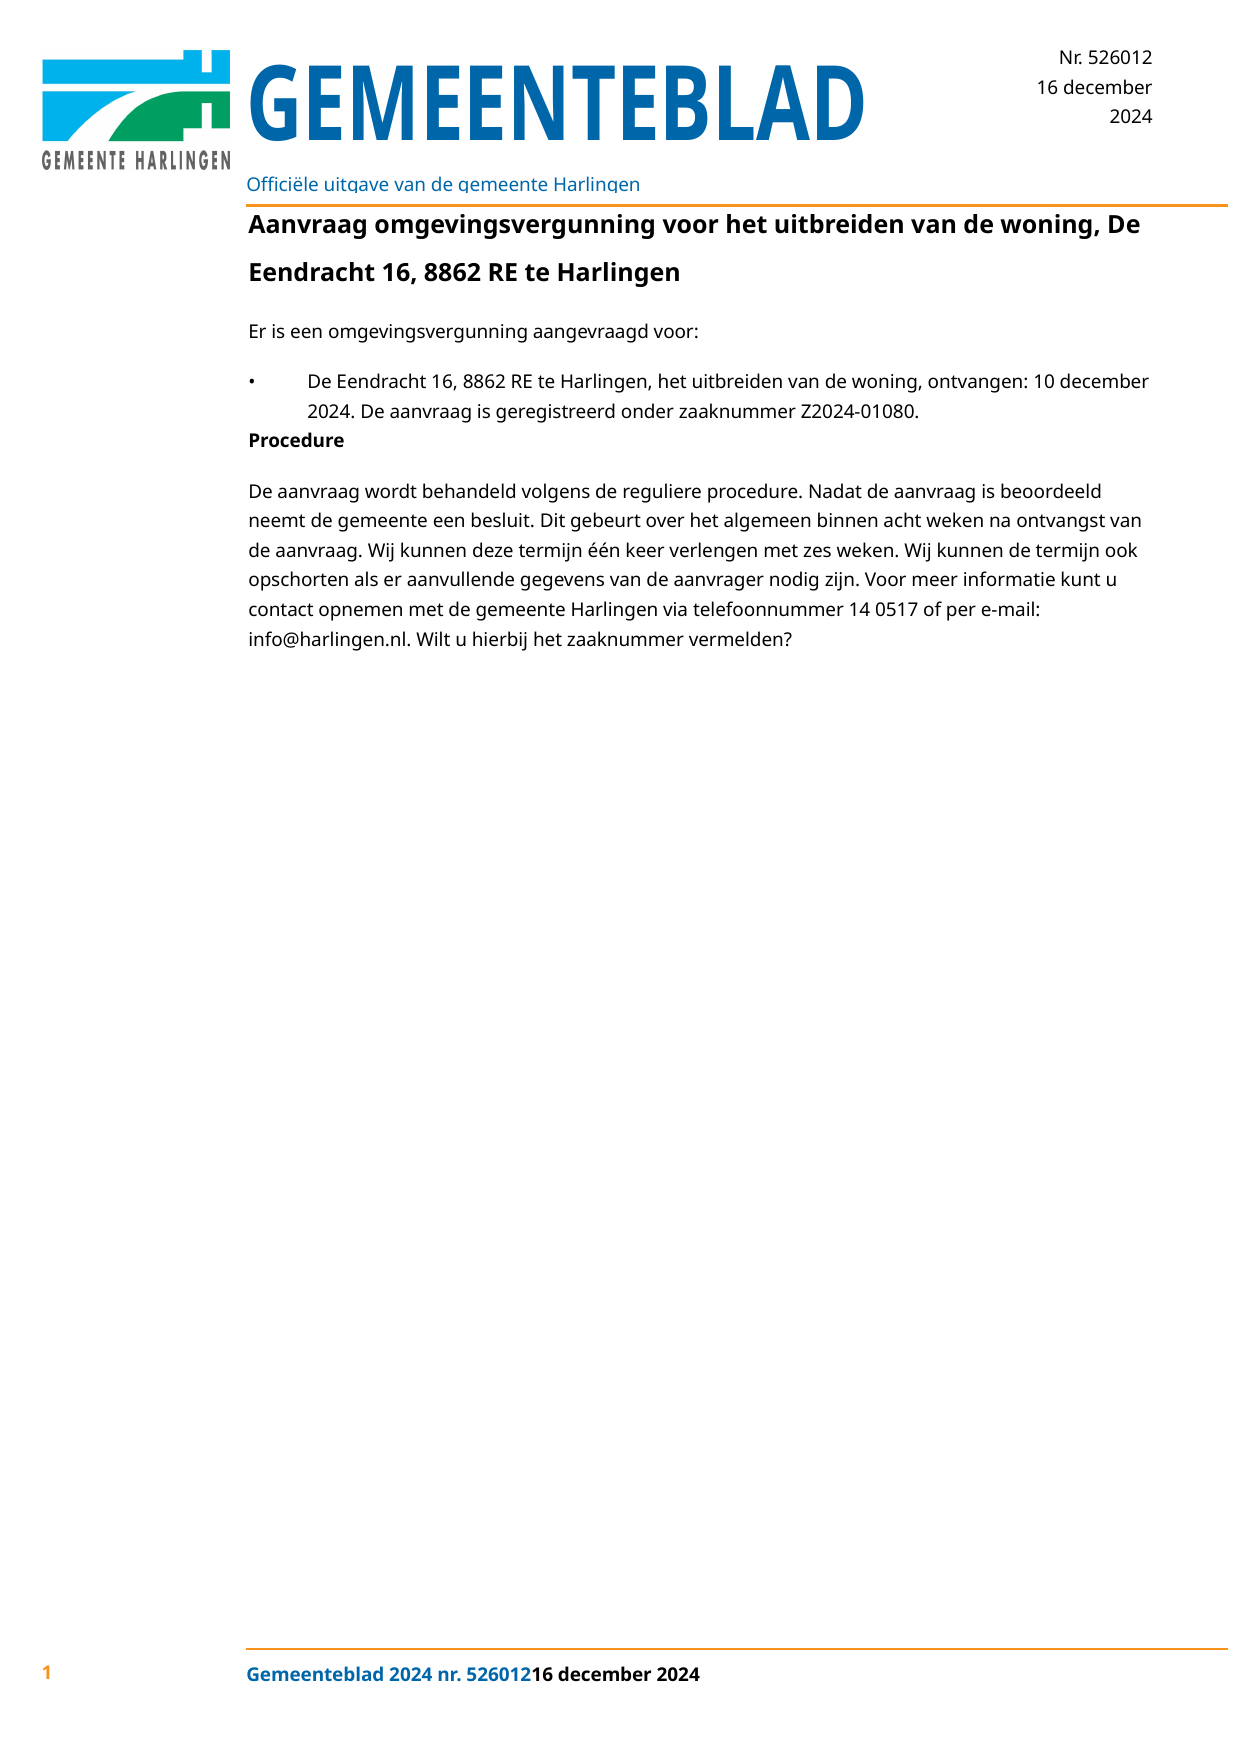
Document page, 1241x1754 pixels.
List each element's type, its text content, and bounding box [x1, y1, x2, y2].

text Aanvraag omgevingsvergunning voor het uitbreiden van de woning, De Eendracht 16, 8862 RE te Harlingen [248, 207, 1152, 288]
text Er is een omgevingsvergunning aangevraagd voor: [248, 318, 1152, 344]
picture [41, 47, 231, 172]
text Procedure [248, 427, 1152, 453]
text De aanvraag wordt behandeld volgens de reguliere procedure. Nadat de aanvraag is beoordeeld neemt de gemeente een besluit. Dit gebeurt over het algemeen binnen acht weken na ontvangst van de aanvraag. Wij kunnen deze termijn één keer verlengen met zes weken. Wij kunnen de termijn ook opschorten als er aanvullende gegevens van de aanvrager nodig zijn. Voor meer informatie kunt u contact opnemen met de gemeente Harlingen via telefoonnummer 14 0517 of per e-mail: info@harlingen.nl. Wilt u hierbij het zaaknummer vermelden? [248, 478, 1152, 652]
list De Eendracht 16, 8862 RE te Harlingen, het uitbreiden van de woning, ontvangen: 10 december 2024. De aanvraag is geregistreerd onder zaaknummer Z2024-01080. [248, 368, 1152, 424]
